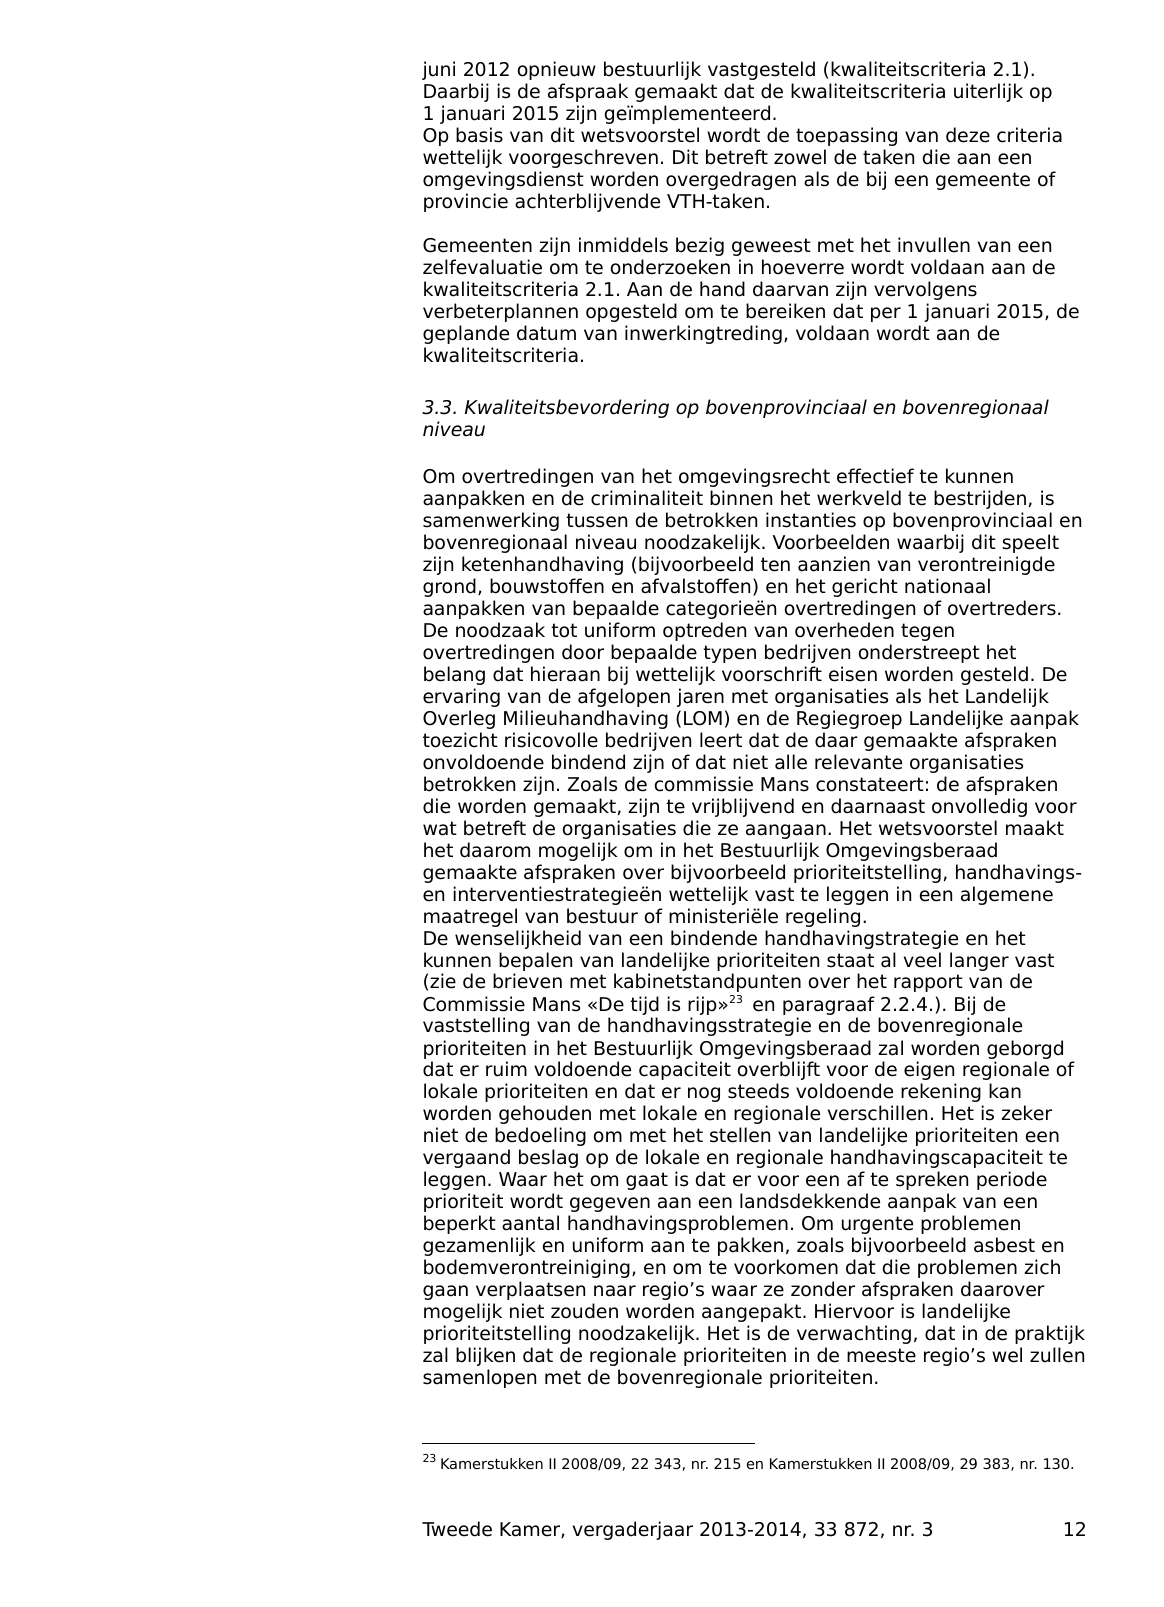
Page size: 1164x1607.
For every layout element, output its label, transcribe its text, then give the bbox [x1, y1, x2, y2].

text Op basis van dit wetsvoorstel wordt de toepassing van deze criteria wettelijk voorgeschreven. Dit betreft zowel de taken die aan een omgevingsdienst worden overgedragen als de bij een gemeente of provincie achterblijvende VTH-taken. [422, 125, 1087, 213]
text De wenselijkheid van een bindende handhavingstrategie en het kunnen bepalen van landelijke prioriteiten staat al veel langer vast (zie de brieven met kabinetstandpunten over het rapport van de Commissie Mans «De tijd is rijp» en paragraaf 2.2.4.). Bij de vaststelling van de handhavingsstrategie en de bovenregionale prioriteiten in het Bestuurlijk Omgevingsberaad zal worden geborgd dat er ruim voldoende capaciteit overblijft voor de eigen regionale of lokale prioriteiten en dat er nog steeds voldoende rekening kan worden gehouden met lokale en regionale verschillen. Het is zeker niet de bedoeling om met het stellen van landelijke prioriteiten een vergaand beslag op de lokale en regionale handhavingscapaciteit te leggen. Waar het om gaat is dat er voor een af te spreken periode prioriteit wordt gegeven aan een landsdekkende aanpak van een beperkt aantal handhavingsproblemen. Om urgente problemen gezamenlijk en uniform aan te pakken, zoals bijvoorbeeld asbest en bodemverontreiniging, en om te voorkomen dat die problemen zich gaan verplaatsen naar regio’s waar ze zonder afspraken daarover mogelijk niet zouden worden aangepakt. Hiervoor is landelijke prioriteitstelling noodzakelijk. Het is de verwachting, dat in de praktijk zal blijken dat de regionale prioriteiten in de meeste regio’s wel zullen samenlopen met de bovenregionale prioriteiten. [422, 927, 1087, 1389]
text Gemeenten zijn inmiddels bezig geweest met het invullen van een zelfevaluatie om te onderzoeken in hoeverre wordt voldaan aan de kwaliteitscriteria 2.1. Aan de hand daarvan zijn vervolgens verbeterplannen opgesteld om te bereiken dat per 1 januari 2015, de geplande datum van inwerkingtreding, voldaan wordt aan de kwaliteitscriteria. [422, 235, 1087, 367]
text Kamerstukken II 2008/09, 22 343, nr. 215 en Kamerstukken II 2008/09, 29 383, nr. 130. [422, 1452, 1087, 1474]
text Om overtredingen van het omgevingsrecht effectief te kunnen aanpakken en de criminaliteit binnen het werkveld te bestrijden, is samenwerking tussen de betrokken instanties op bovenprovinciaal en bovenregionaal niveau noodzakelijk. Voorbeelden waarbij dit speelt zijn ketenhandhaving (bijvoorbeeld ten aanzien van verontreinigde grond, bouwstoffen en afvalstoffen) en het gericht nationaal aanpakken van bepaalde categorieën overtredingen of overtreders. De noodzaak tot uniform optreden van overheden tegen overtredingen door bepaalde typen bedrijven onderstreept het belang dat hieraan bij wettelijk voorschrift eisen worden gesteld. De ervaring van de afgelopen jaren met organisaties als het Landelijk Overleg Milieuhandhaving (LOM) en de Regiegroep Landelijke aanpak toezicht risicovolle bedrijven leert dat de daar gemaakte afspraken onvoldoende bindend zijn of dat niet alle relevante organisaties betrokken zijn. Zoals de commissie Mans constateert: de afspraken die worden gemaakt, zijn te vrijblijvend en daarnaast onvolledig voor wat betreft de organisaties die ze aangaan. Het wetsvoorstel maakt het daarom mogelijk om in het Bestuurlijk Omgevingsberaad gemaakte afspraken over bijvoorbeeld prioriteitstelling, handhavings- en interventiestrategieën wettelijk vast te leggen in een algemene maatregel van bestuur of ministeriële regeling. [422, 466, 1087, 927]
subtitle 3.3. Kwaliteitsbevordering op bovenprovinciaal en bovenregionaal niveau [422, 397, 1087, 441]
text juni 2012 opnieuw bestuurlijk vastgesteld (kwaliteitscriteria 2.1). Daarbij is de afspraak gemaakt dat de kwaliteitscriteria uiterlijk op 1 januari 2015 zijn geïmplementeerd. [422, 59, 1087, 125]
